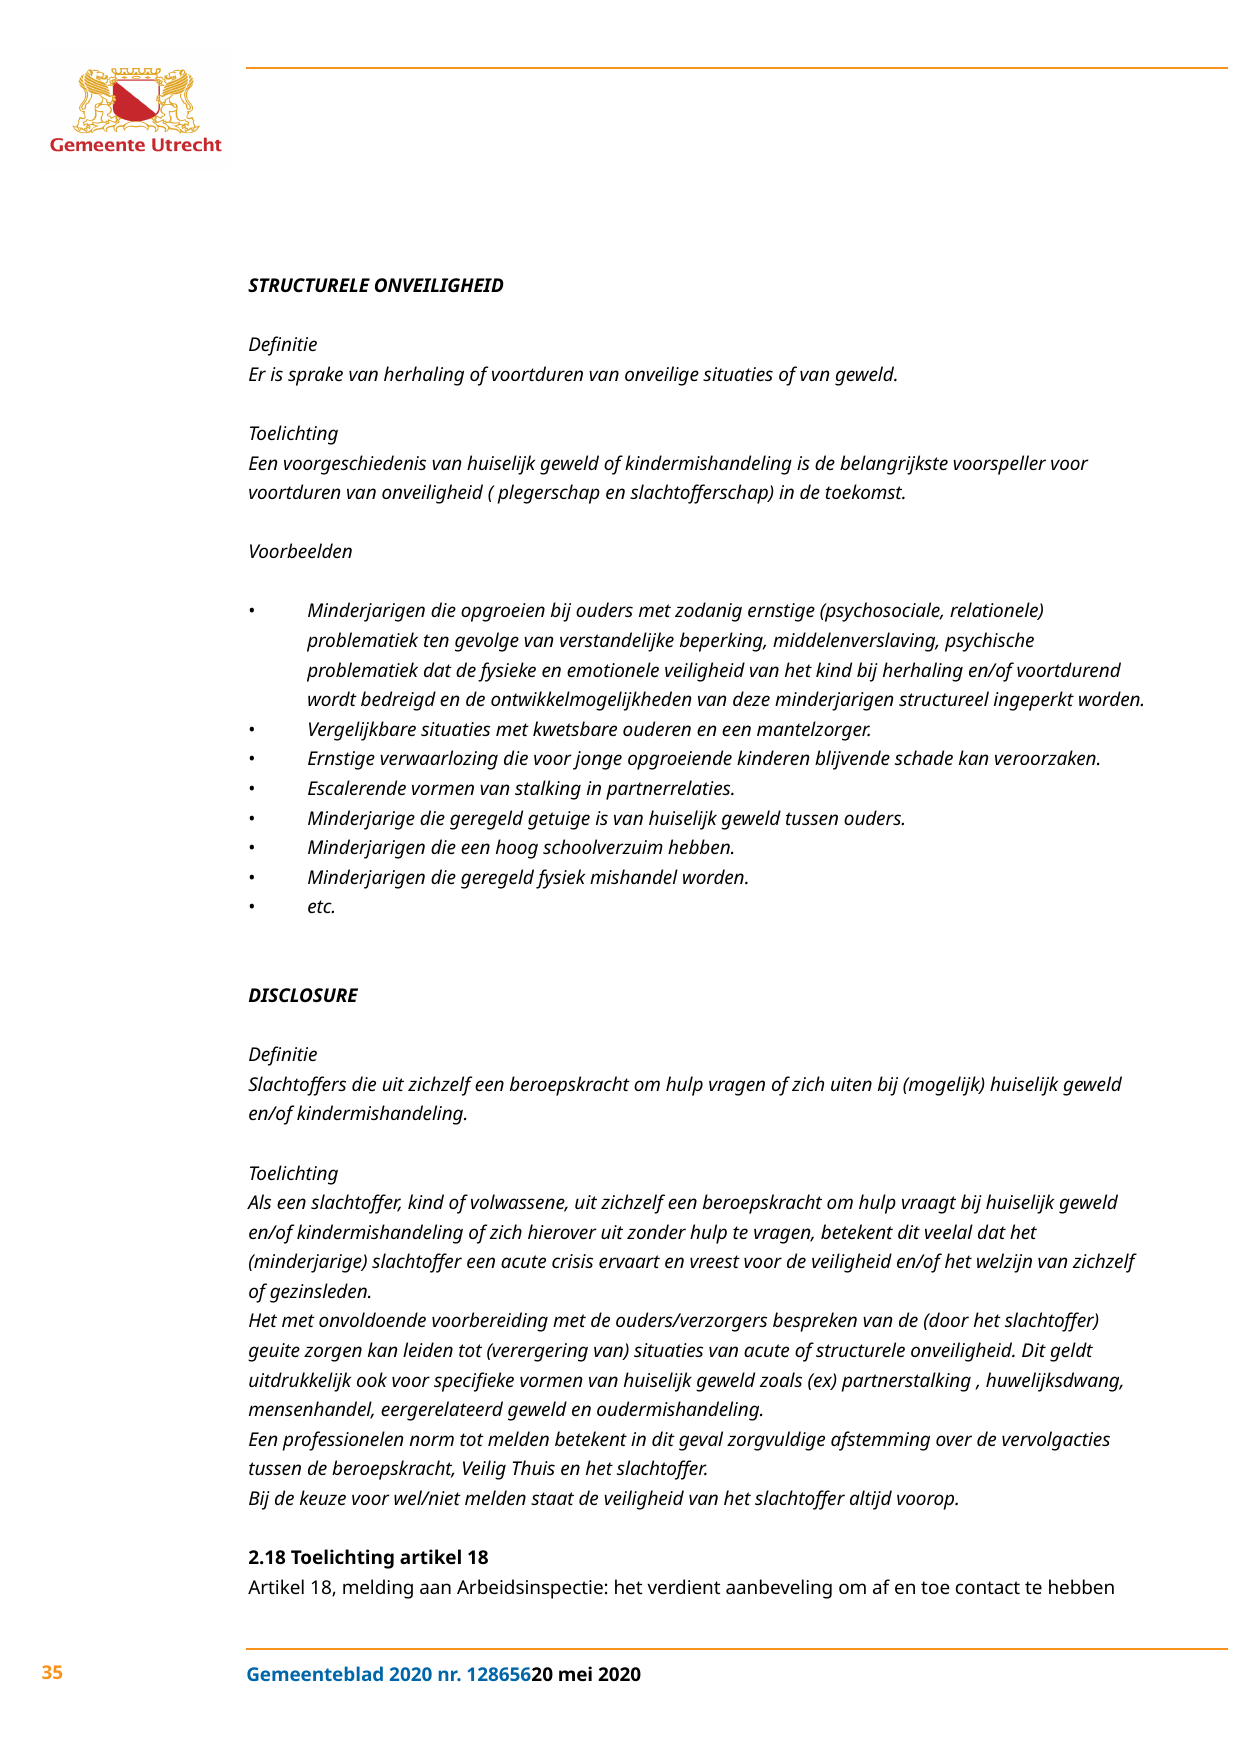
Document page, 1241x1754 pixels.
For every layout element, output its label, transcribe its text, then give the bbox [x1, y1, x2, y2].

text Artikel 18, melding aan Arbeidsinspectie: het verdient aanbeveling om af en toe contact te hebben [248, 1574, 1152, 1600]
list Minderjarigen die opgroeien bij ouders met zodanig ernstige (psychosociale, relationele) problematiek ten gevolge van verstandelijke beperking, middelenverslaving, psychische problematiek dat de fysieke en emotionele veiligheid van het kind bij herhaling en/of voortdurend wordt bedreigd en de ontwikkelmogelijkheden van deze minderjarigen structureel ingeperkt worden. [248, 598, 1152, 712]
list etc. [248, 893, 1152, 919]
text DISCLOSURE [248, 982, 1152, 1008]
text Als een slachtoffer, kind of volwassene, uit zichzelf een beroepskracht om hulp vraagt bij huiselijk geweld en/of kindermishandeling of zich hierover uit zonder hulp te vragen, betekent dit veelal dat het (minderjarige) slachtoffer een acute crisis ervaart en vreest voor de veiligheid en/of het welzijn van zichzelf of gezinsleden. [248, 1189, 1152, 1304]
text Toelichting [248, 1160, 1152, 1186]
text Voorbeelden [248, 538, 1152, 564]
text Het met onvoldoende voorbereiding met de ouders/verzorgers bespreken van de (door het slachtoffer) geuite zorgen kan leiden tot (verergering van) situaties van acute of structurele onveiligheid. Dit geldt uitdrukkelijk ook voor specifieke vormen van huiselijk geweld zoals (ex) partnerstalking , huwelijksdwang, mensenhandel, eergerelateerd geweld en oudermishandeling. [248, 1308, 1152, 1422]
text Slachtoffers die uit zichzelf een beroepskracht om hulp vragen of zich uiten bij (mogelijk) huiselijk geweld en/of kindermishandeling. [248, 1071, 1152, 1126]
text Definitie [248, 1041, 1152, 1067]
text Een voorgeschiedenis van huiselijk geweld of kindermishandeling is de belangrijkste voorspeller voor voortduren van onveiligheid ( plegerschap en slachtofferschap) in de toekomst. [248, 450, 1152, 505]
text Er is sprake van herhaling of voortduren van onveilige situaties of van geweld. [248, 361, 1152, 387]
text 2.18 Toelichting artikel 18 [248, 1544, 1152, 1570]
list Minderjarigen die geregeld fysiek mishandel worden. [248, 864, 1152, 890]
list Vergelijkbare situaties met kwetsbare ouderen en een mantelzorger. [248, 716, 1152, 742]
picture [41, 47, 231, 172]
list Ernstige verwaarlozing die voor jonge opgroeiende kinderen blijvende schade kan veroorzaken. [248, 746, 1152, 771]
text STRUCTURELE ONVEILIGHEID [248, 272, 1152, 298]
list Minderjarige die geregeld getuige is van huiselijk geweld tussen ouders. [248, 805, 1152, 831]
list Escalerende vormen van stalking in partnerrelaties. [248, 775, 1152, 801]
list Minderjarigen die een hoog schoolverzuim hebben. [248, 834, 1152, 860]
text Bij de keuze voor wel/niet melden staat de veiligheid van het slachtoffer altijd voorop. [248, 1485, 1152, 1511]
text Een professionelen norm tot melden betekent in dit geval zorgvuldige afstemming over de vervolgacties tussen de beroepskracht, Veilig Thuis en het slachtoffer. [248, 1426, 1152, 1481]
text Definitie [248, 331, 1152, 357]
text Toelichting [248, 420, 1152, 446]
